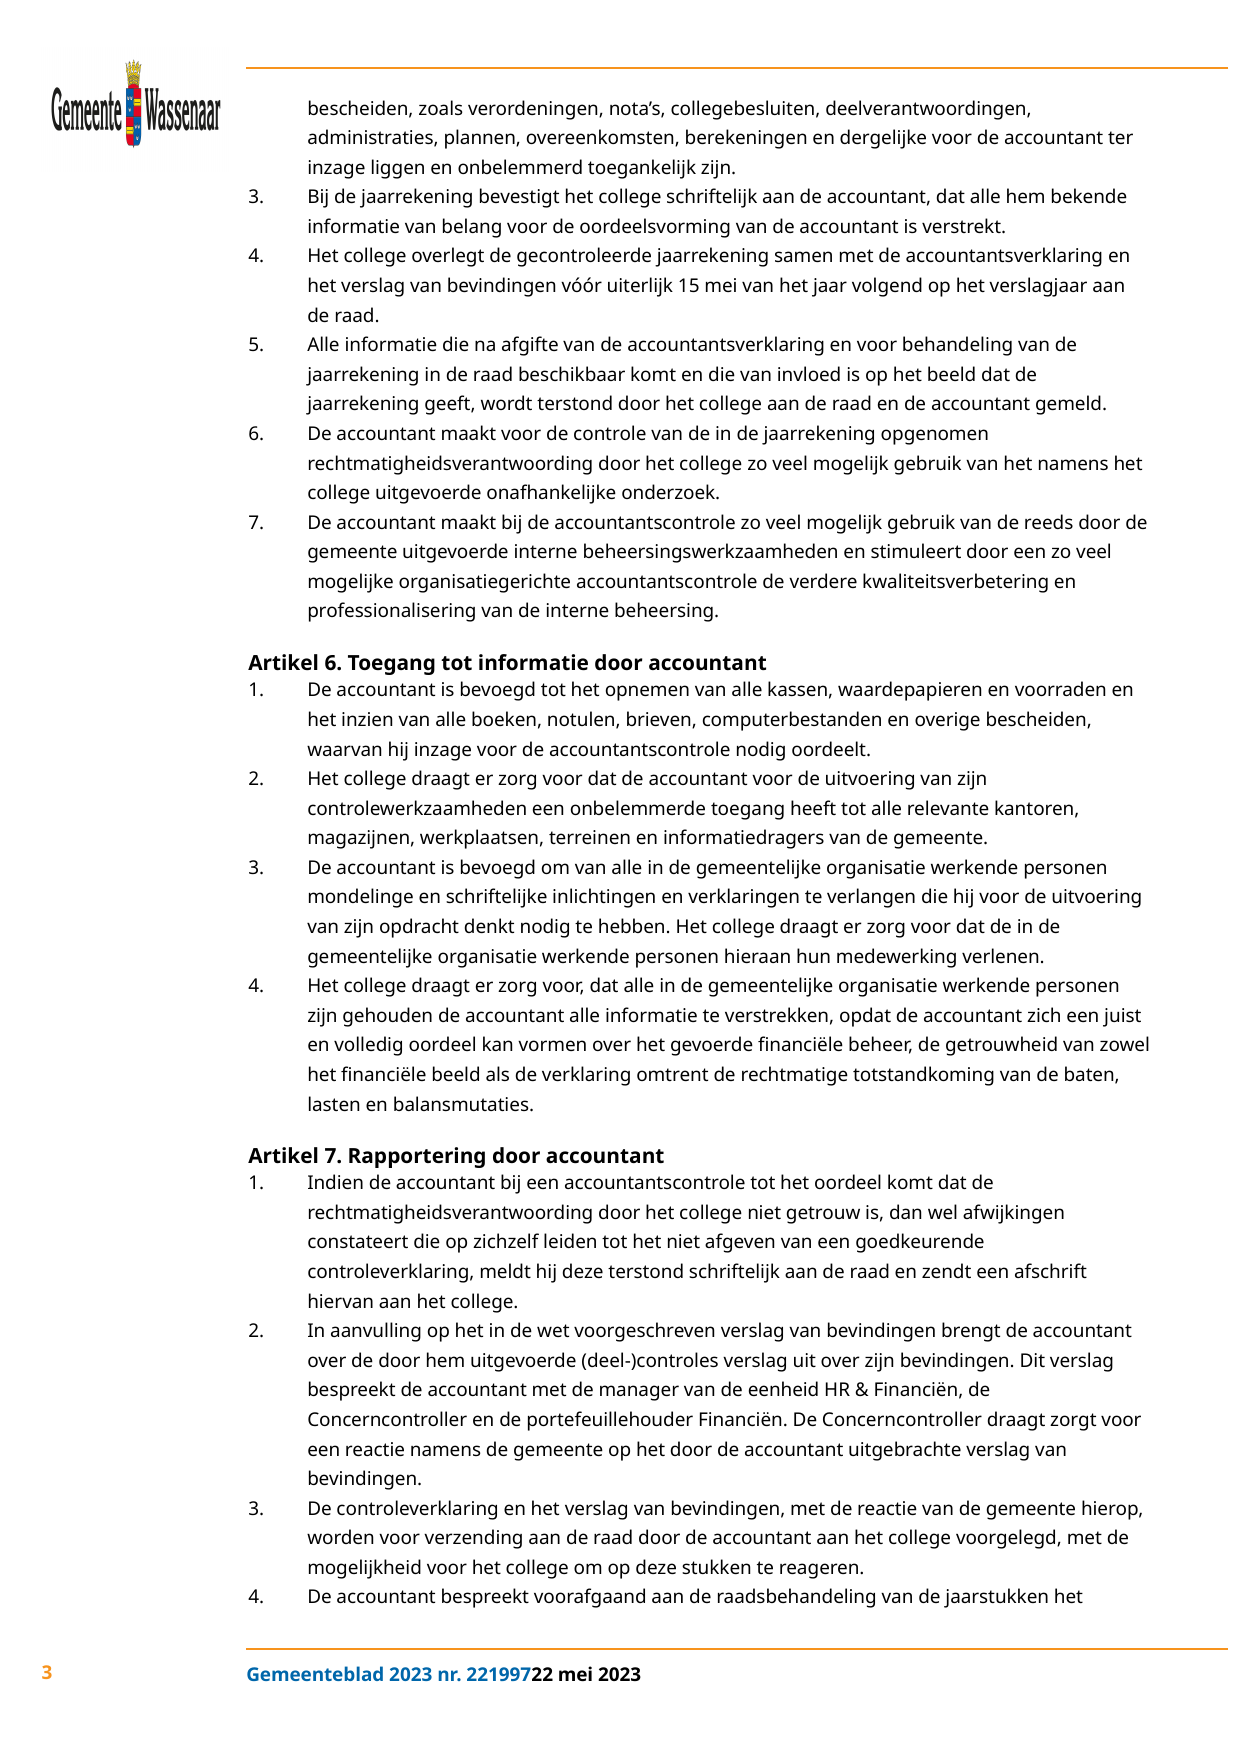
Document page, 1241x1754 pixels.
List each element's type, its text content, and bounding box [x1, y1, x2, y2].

list Het college overlegt de gecontroleerde jaarrekening samen met de accountantsverklaring en het verslag van bevindingen vóór uiterlijk 15 mei van het jaar volgend op het verslagjaar aan de raad. [248, 243, 1152, 328]
text Artikel 6. Toegang tot informatie door accountant [248, 648, 1152, 677]
list Bij de jaarrekening bevestigt het college schriftelijk aan de accountant, dat alle hem bekende informatie van belang voor de oordeelsvorming van de accountant is verstrekt. [248, 183, 1152, 239]
list De accountant is bevoegd tot het opnemen van alle kassen, waardepapieren en voorraden en het inzien van alle boeken, notulen, brieven, computerbestanden en overige bescheiden, waarvan hij inzage voor de accountantscontrole nodig oordeelt. [248, 677, 1152, 761]
list Het college draagt er zorg voor, dat alle in de gemeentelijke organisatie werkende personen zijn gehouden de accountant alle informatie te verstrekken, opdat de accountant zich een juist en volledig oordeel kan vormen over het gevoerde financiële beheer, de getrouwheid van zowel het financiële beeld als de verklaring omtrent de rechtmatige totstandkoming van de baten, lasten en balansmutaties. [248, 972, 1152, 1116]
list De controleverklaring en het verslag van bevindingen, met de reactie van de gemeente hierop, worden voor verzending aan de raad door de accountant aan het college voorgelegd, met de mogelijkheid voor het college om op deze stukken te reageren. [248, 1495, 1152, 1580]
list Indien de accountant bij een accountantscontrole tot het oordeel komt dat de rechtmatigheidsverantwoording door het college niet getrouw is, dan wel afwijkingen constateert die op zichzelf leiden tot het niet afgeven van een goedkeurende controleverklaring, meldt hij deze terstond schriftelijk aan de raad en zendt een afschrift hiervan aan het college. [248, 1169, 1152, 1314]
picture [41, 47, 231, 172]
list De accountant is bevoegd om van alle in de gemeentelijke organisatie werkende personen mondelinge en schriftelijke inlichtingen en verklaringen te verlangen die hij voor de uitvoering van zijn opdracht denkt nodig te hebben. Het college draagt er zorg voor dat de in de gemeentelijke organisatie werkende personen hieraan hun medewerking verlenen. [248, 854, 1152, 968]
text Artikel 7. Rapportering door accountant [248, 1141, 1152, 1169]
list Het college draagt er zorg voor dat de accountant voor de uitvoering van zijn controlewerkzaamheden een onbelemmerde toegang heeft tot alle relevante kantoren, magazijnen, werkplaatsen, terreinen en informatiedragers van de gemeente. [248, 765, 1152, 850]
list De accountant maakt voor de controle van de in de jaarrekening opgenomen rechtmatigheidsverantwoording door het college zo veel mogelijk gebruik van het namens het college uitgevoerde onafhankelijke onderzoek. [248, 420, 1152, 505]
list In aanvulling op het in de wet voorgeschreven verslag van bevindingen brengt de accountant over de door hem uitgevoerde (deel-)controles verslag uit over zijn bevindingen. Dit verslag bespreekt de accountant met de manager van de eenheid HR & Financiën, de Concerncontroller en de portefeuillehouder Financiën. De Concerncontroller draagt zorgt voor een reactie namens de gemeente op het door de accountant uitgebrachte verslag van bevindingen. [248, 1317, 1152, 1491]
list De accountant maakt bij de accountantscontrole zo veel mogelijk gebruik van de reeds door de gemeente uitgevoerde interne beheersingswerkzaamheden en stimuleert door een zo veel mogelijke organisatiegerichte accountantscontrole de verdere kwaliteitsverbetering en professionalisering van de interne beheersing. [248, 509, 1152, 623]
list Alle informatie die na afgifte van de accountantsverklaring en voor behandeling van de jaarrekening in de raad beschikbaar komt en die van invloed is op het beeld dat de jaarrekening geeft, wordt terstond door het college aan de raad en de accountant gemeld. [248, 331, 1152, 416]
list De accountant bespreekt voorafgaand aan de raadsbehandeling van de jaarstukken het [248, 1584, 1152, 1609]
list bescheiden, zoals verordeningen, nota’s, collegebesluiten, deelverantwoordingen, administraties, plannen, overeenkomsten, berekeningen en dergelijke voor de accountant ter inzage liggen en onbelemmerd toegankelijk zijn. [248, 95, 1152, 180]
